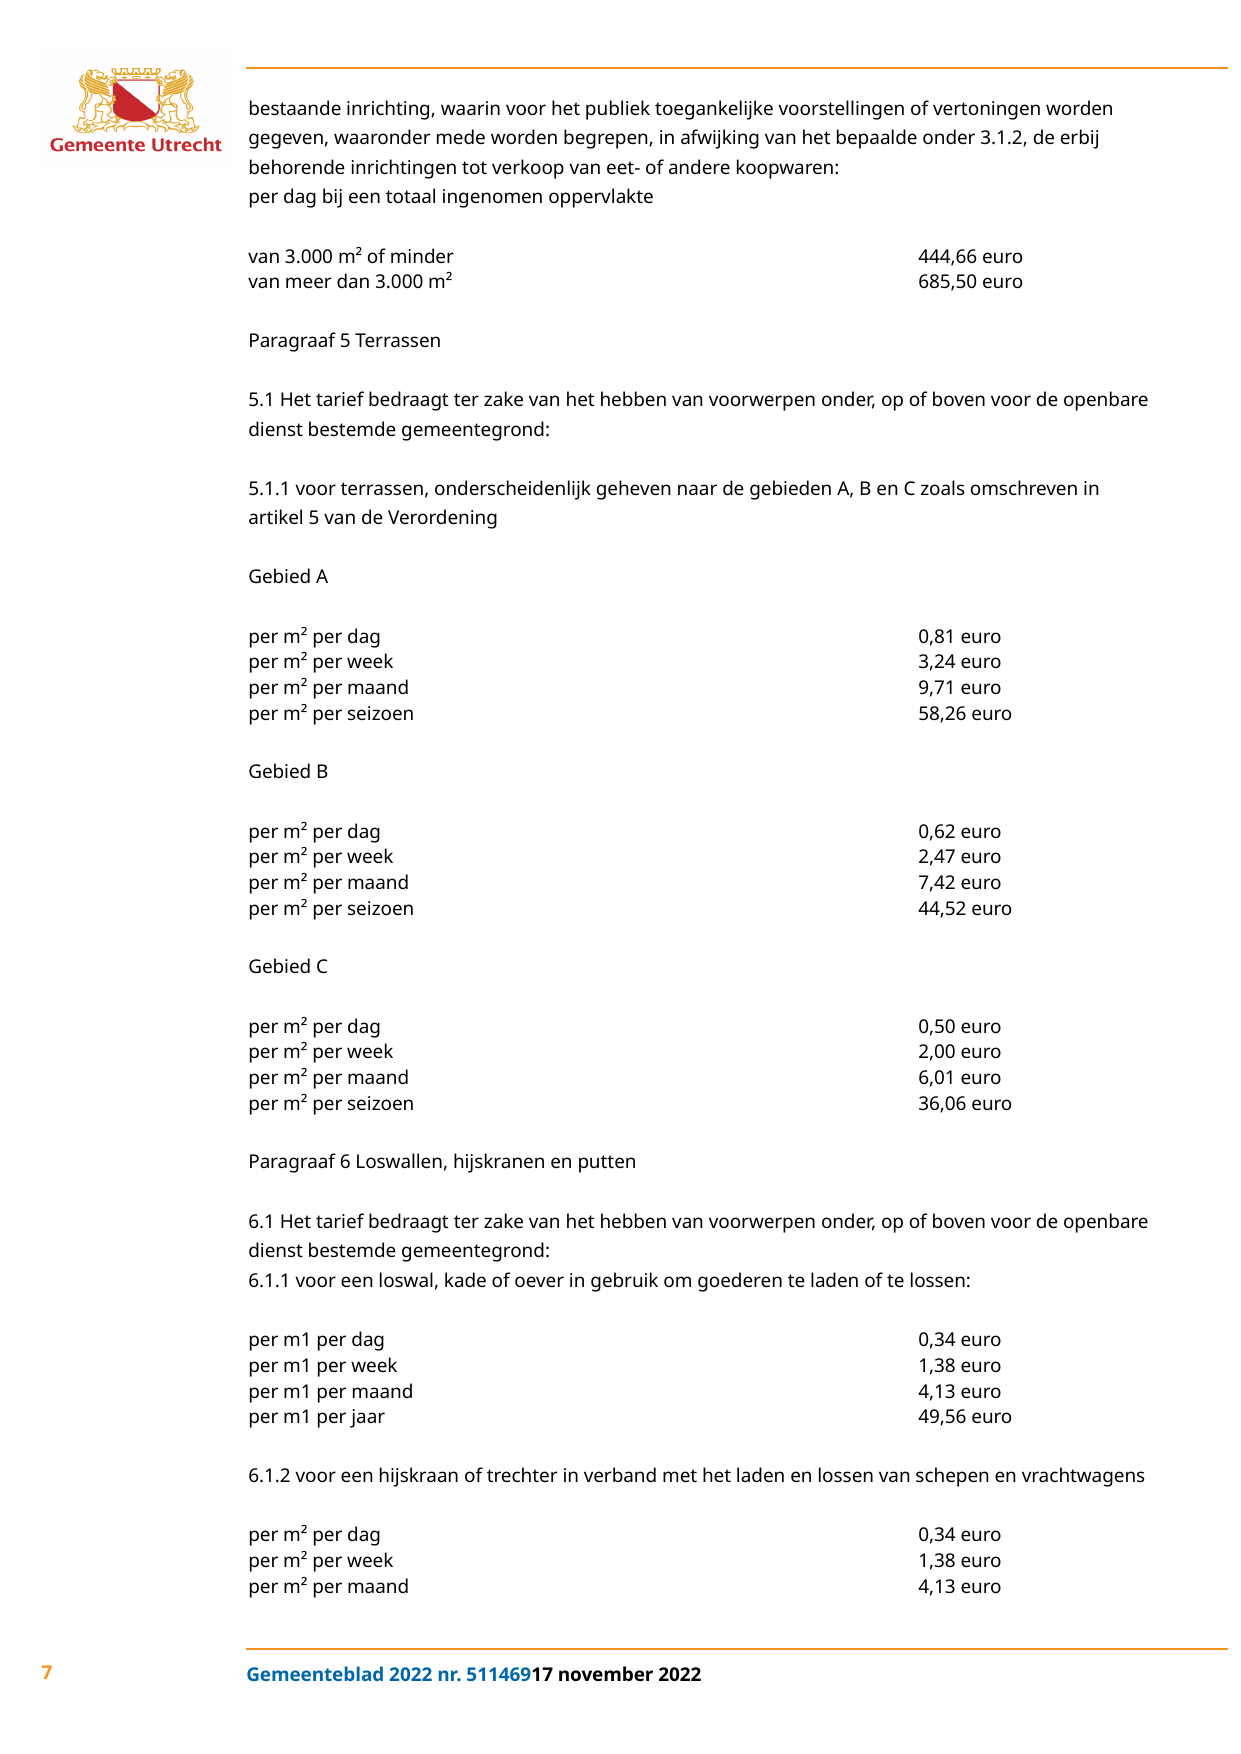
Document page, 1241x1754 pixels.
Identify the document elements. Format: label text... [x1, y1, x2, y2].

table_cell per m² per week [248, 844, 918, 869]
table_header 0,81 euro [918, 623, 1152, 649]
table_header per m1 per dag [248, 1326, 918, 1352]
table_cell 1,38 euro [918, 1547, 1152, 1573]
table_cell per m² per seizoen [248, 1090, 918, 1116]
table_cell 4,13 euro [918, 1573, 1152, 1598]
table_cell per m² per maand [248, 675, 918, 700]
table_header 0,50 euro [918, 1013, 1152, 1039]
table_cell per m² per week [248, 649, 918, 674]
text bestaande inrichting, waarin voor het publiek toegankelijke voorstellingen of vertoningen worden gegeven, waaronder mede worden begrepen, in afwijking van het bepaalde onder 3.1.2, de erbij behorende inrichtingen tot verkoop van eet- of andere koopwaren: [248, 95, 1152, 180]
picture [41, 47, 231, 172]
table_cell 6,01 euro [918, 1065, 1152, 1090]
table_header 0,34 euro [918, 1326, 1152, 1352]
table_cell 7,42 euro [918, 870, 1152, 895]
text Paragraaf 5 Terrassen [248, 327, 1152, 353]
table_cell 3,24 euro [918, 649, 1152, 674]
table_cell 49,56 euro [918, 1404, 1152, 1429]
table_header per m² per dag [248, 623, 918, 649]
table_cell 4,13 euro [918, 1378, 1152, 1403]
table_cell per m² per week [248, 1547, 918, 1573]
table_cell 36,06 euro [918, 1090, 1152, 1116]
table_header per m² per dag [248, 818, 918, 844]
text 6.1.2 voor een hijskraan of trechter in verband met het laden en lossen van schepen en vrachtwagens [248, 1462, 1152, 1488]
text Gebied A [248, 564, 1152, 589]
table_header van 3.000 m² of minder [248, 243, 918, 268]
text Gebied C [248, 954, 1152, 979]
table_cell per m² per seizoen [248, 895, 918, 921]
text 6.1 Het tarief bedraagt ter zake van het hebben van voorwerpen onder, op of boven voor de openbare dienst bestemde gemeentegrond: [248, 1208, 1152, 1263]
table_cell per m1 per jaar [248, 1404, 918, 1429]
table_cell per m² per seizoen [248, 700, 918, 726]
table_header per m² per dag [248, 1013, 918, 1039]
table_cell per m² per maand [248, 1573, 918, 1598]
table_header per m² per dag [248, 1521, 918, 1547]
table_cell van meer dan 3.000 m² [248, 269, 918, 294]
table_cell 58,26 euro [918, 700, 1152, 726]
table_cell 2,00 euro [918, 1039, 1152, 1064]
table_cell 44,52 euro [918, 895, 1152, 921]
text 5.1.1 voor terrassen, onderscheidenlijk geheven naar de gebieden A, B en C zoals omschreven in artikel 5 van de Verordening [248, 475, 1152, 530]
table_cell 2,47 euro [918, 844, 1152, 869]
table_cell 1,38 euro [918, 1352, 1152, 1378]
table_header 0,62 euro [918, 818, 1152, 844]
table_cell 9,71 euro [918, 675, 1152, 700]
text 6.1.1 voor een loswal, kade of oever in gebruik om goederen te laden of te lossen: [248, 1267, 1152, 1293]
table_cell 685,50 euro [918, 269, 1152, 294]
text 5.1 Het tarief bedraagt ter zake van het hebben van voorwerpen onder, op of boven voor de openbare dienst bestemde gemeentegrond: [248, 386, 1152, 442]
table_cell per m1 per week [248, 1352, 918, 1378]
table_header 444,66 euro [918, 243, 1152, 268]
table_cell per m² per week [248, 1039, 918, 1064]
text Gebied B [248, 759, 1152, 784]
table_cell per m² per maand [248, 1065, 918, 1090]
text per dag bij een totaal ingenomen oppervlakte [248, 183, 1152, 209]
table_header 0,34 euro [918, 1521, 1152, 1547]
text Paragraaf 6 Loswallen, hijskranen en putten [248, 1149, 1152, 1174]
table_cell per m² per maand [248, 870, 918, 895]
table_cell per m1 per maand [248, 1378, 918, 1403]
